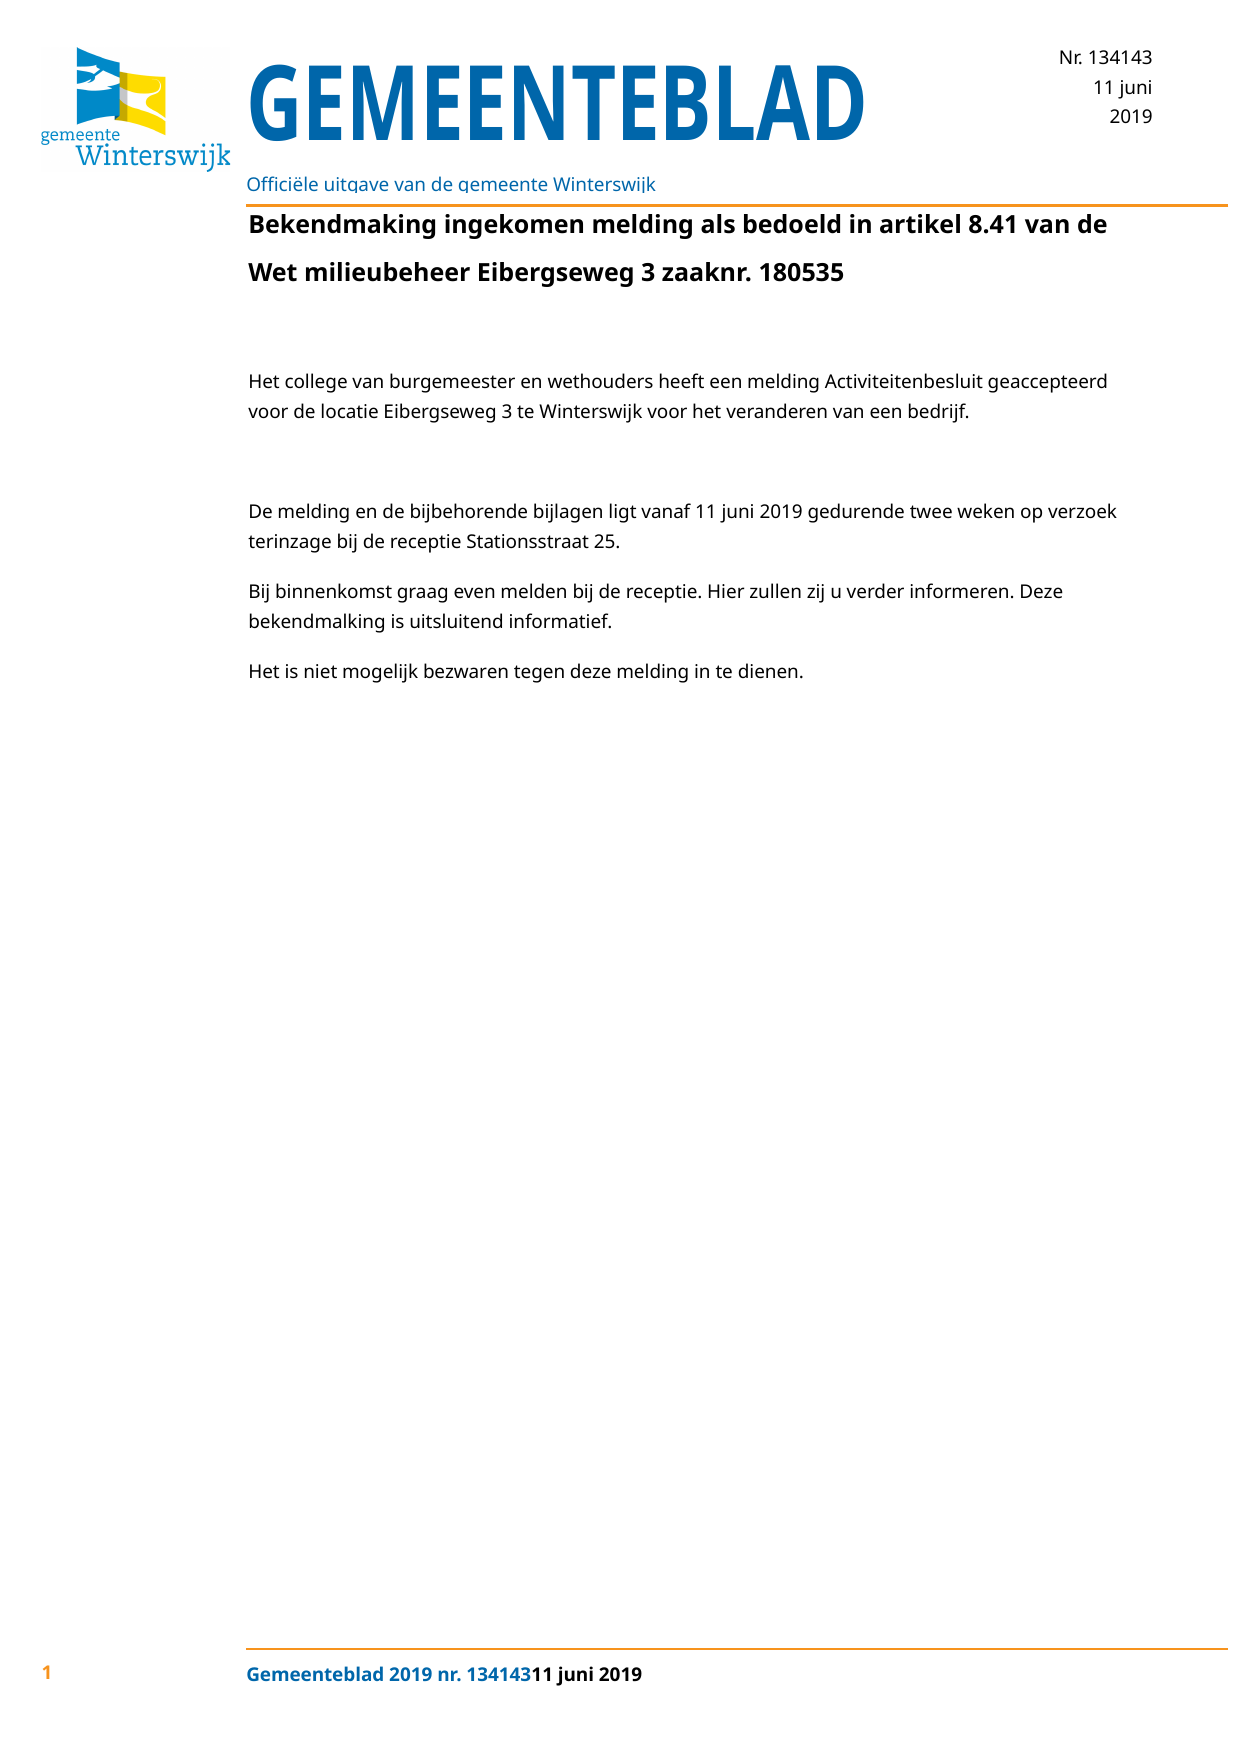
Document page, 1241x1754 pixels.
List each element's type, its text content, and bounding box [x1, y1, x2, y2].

text Bekendmaking ingekomen melding als bedoeld in artikel 8.41 van de Wet milieubeheer Eibergseweg 3 zaaknr. 180535 [248, 207, 1152, 288]
picture [41, 47, 231, 172]
text De melding en de bijbehorende bijlagen ligt vanaf 11 juni 2019 gedurende twee weken op verzoek terinzage bij de receptie Stationsstraat 25. [248, 499, 1152, 554]
picture [225, 153, 231, 162]
text Bij binnenkomst graag even melden bij de receptie. Hier zullen zij u verder informeren. Deze bekendmalking is uitsluitend informatief. [248, 579, 1152, 634]
text Het is niet mogelijk bezwaren tegen deze melding in te dienen. [248, 659, 1152, 684]
text Het college van burgemeester en wethouders heeft een melding Activiteitenbesluit geaccepteerd voor de locatie Eibergseweg 3 te Winterswijk voor het veranderen van een bedrijf. [248, 368, 1152, 424]
